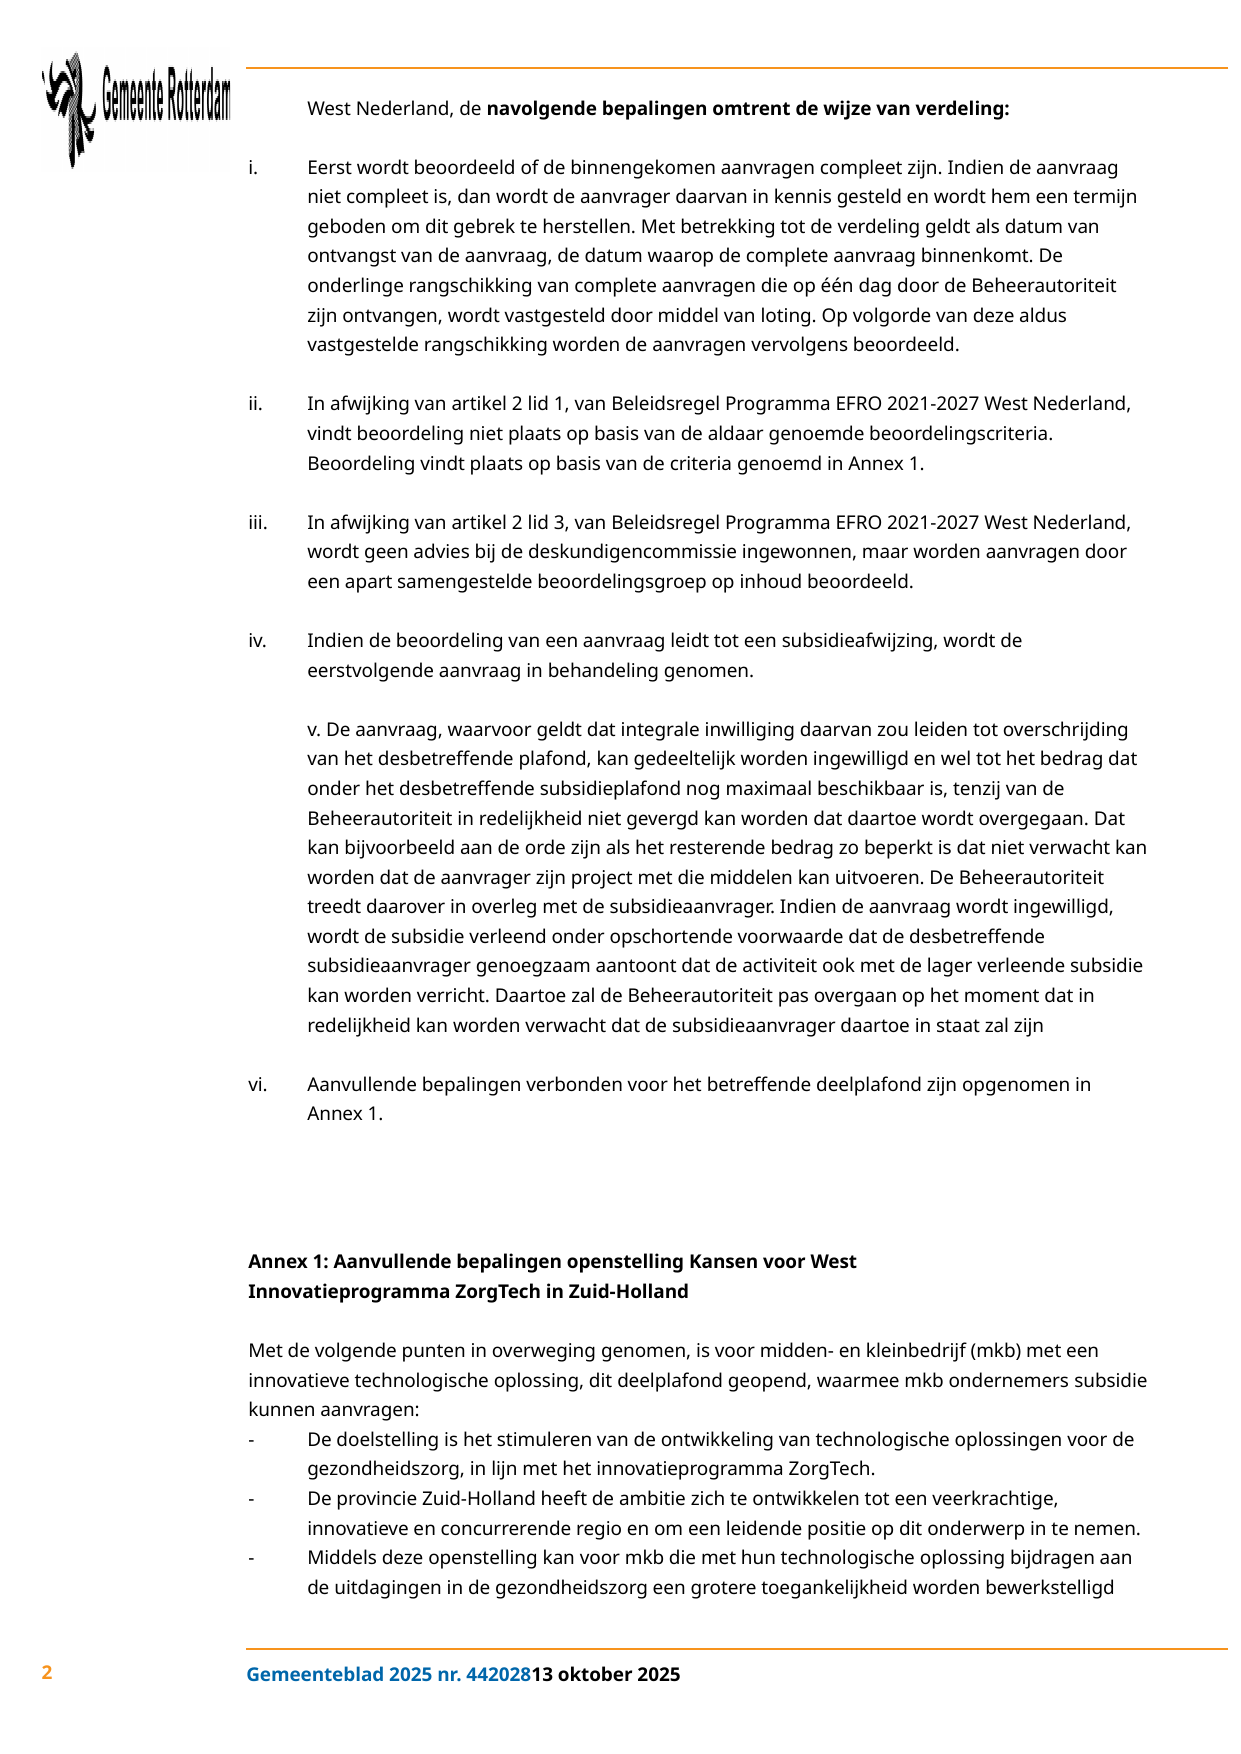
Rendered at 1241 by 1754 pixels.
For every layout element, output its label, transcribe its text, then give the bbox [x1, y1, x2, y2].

list In afwijking van artikel 2 lid 3, van Beleidsregel Programma EFRO 2021-2027 West Nederland, wordt geen advies bij de deskundigencommissie ingewonnen, maar worden aanvragen door een apart samengestelde beoordelingsgroep op inhoud beoordeeld. [248, 509, 1152, 594]
list v. De aanvraag, waarvoor geldt dat integrale inwilliging daarvan zou leiden tot overschrijding van het desbetreffende plafond, kan gedeeltelijk worden ingewilligd en wel tot het bedrag dat onder het desbetreffende subsidieplafond nog maximaal beschikbaar is, tenzij van de Beheerautoriteit in redelijkheid niet gevergd kan worden dat daartoe wordt overgegaan. Dat kan bijvoorbeeld aan de orde zijn als het resterende bedrag zo beperkt is dat niet verwacht kan worden dat de aanvrager zijn project met die middelen kan uitvoeren. De Beheerautoriteit treedt daarover in overleg met de subsidieaanvrager. Indien de aanvraag wordt ingewilligd, wordt de subsidie verleend onder opschortende voorwaarde dat de desbetreffende subsidieaanvrager genoegzaam aantoont dat de activiteit ook met de lager verleende subsidie kan worden verricht. Daartoe zal de Beheerautoriteit pas overgaan op het moment dat in redelijkheid kan worden verwacht dat de subsidieaanvrager daartoe in staat zal zijn [248, 716, 1152, 1038]
list Indien de beoordeling van een aanvraag leidt tot een subsidieafwijzing, wordt de eerstvolgende aanvraag in behandeling genomen. [248, 627, 1152, 683]
text Annex 1: Aanvullende bepalingen openstelling Kansen voor West [248, 1248, 1152, 1274]
picture [41, 47, 231, 172]
list West Nederland, de navolgende bepalingen omtrent de wijze van verdeling: [248, 95, 1152, 121]
list De provincie Zuid-Holland heeft de ambitie zich te ontwikkelen tot een veerkrachtige, innovatieve en concurrerende regio en om een leidende positie op dit onderwerp in te nemen. [248, 1485, 1152, 1541]
text Innovatieprogramma ZorgTech in Zuid-Holland [248, 1278, 1152, 1304]
list De doelstelling is het stimuleren van de ontwikkeling van technologische oplossingen voor de gezondheidszorg, in lijn met het innovatieprogramma ZorgTech. [248, 1426, 1152, 1481]
list Middels deze openstelling kan voor mkb die met hun technologische oplossing bijdragen aan de uitdagingen in de gezondheidszorg een grotere toegankelijkheid worden bewerkstelligd [248, 1544, 1152, 1600]
text Met de volgende punten in overweging genomen, is voor midden- en kleinbedrijf (mkb) met een innovatieve technologische oplossing, dit deelplafond geopend, waarmee mkb ondernemers subsidie kunnen aanvragen: [248, 1337, 1152, 1422]
list Eerst wordt beoordeeld of de binnengekomen aanvragen compleet zijn. Indien de aanvraag niet compleet is, dan wordt de aanvrager daarvan in kennis gesteld en wordt hem een termijn geboden om dit gebrek te herstellen. Met betrekking tot de verdeling geldt als datum van ontvangst van de aanvraag, de datum waarop de complete aanvraag binnenkomt. De onderlinge rangschikking van complete aanvragen die op één dag door de Beheerautoriteit zijn ontvangen, wordt vastgesteld door middel van loting. Op volgorde van deze aldus vastgestelde rangschikking worden de aanvragen vervolgens beoordeeld. [248, 154, 1152, 357]
list Aanvullende bepalingen verbonden voor het betreffende deelplafond zijn opgenomen in Annex 1. [248, 1071, 1152, 1126]
list In afwijking van artikel 2 lid 1, van Beleidsregel Programma EFRO 2021-2027 West Nederland, vindt beoordeling niet plaats op basis van de aldaar genoemde beoordelingscriteria. Beoordeling vindt plaats op basis van de criteria genoemd in Annex 1. [248, 391, 1152, 476]
